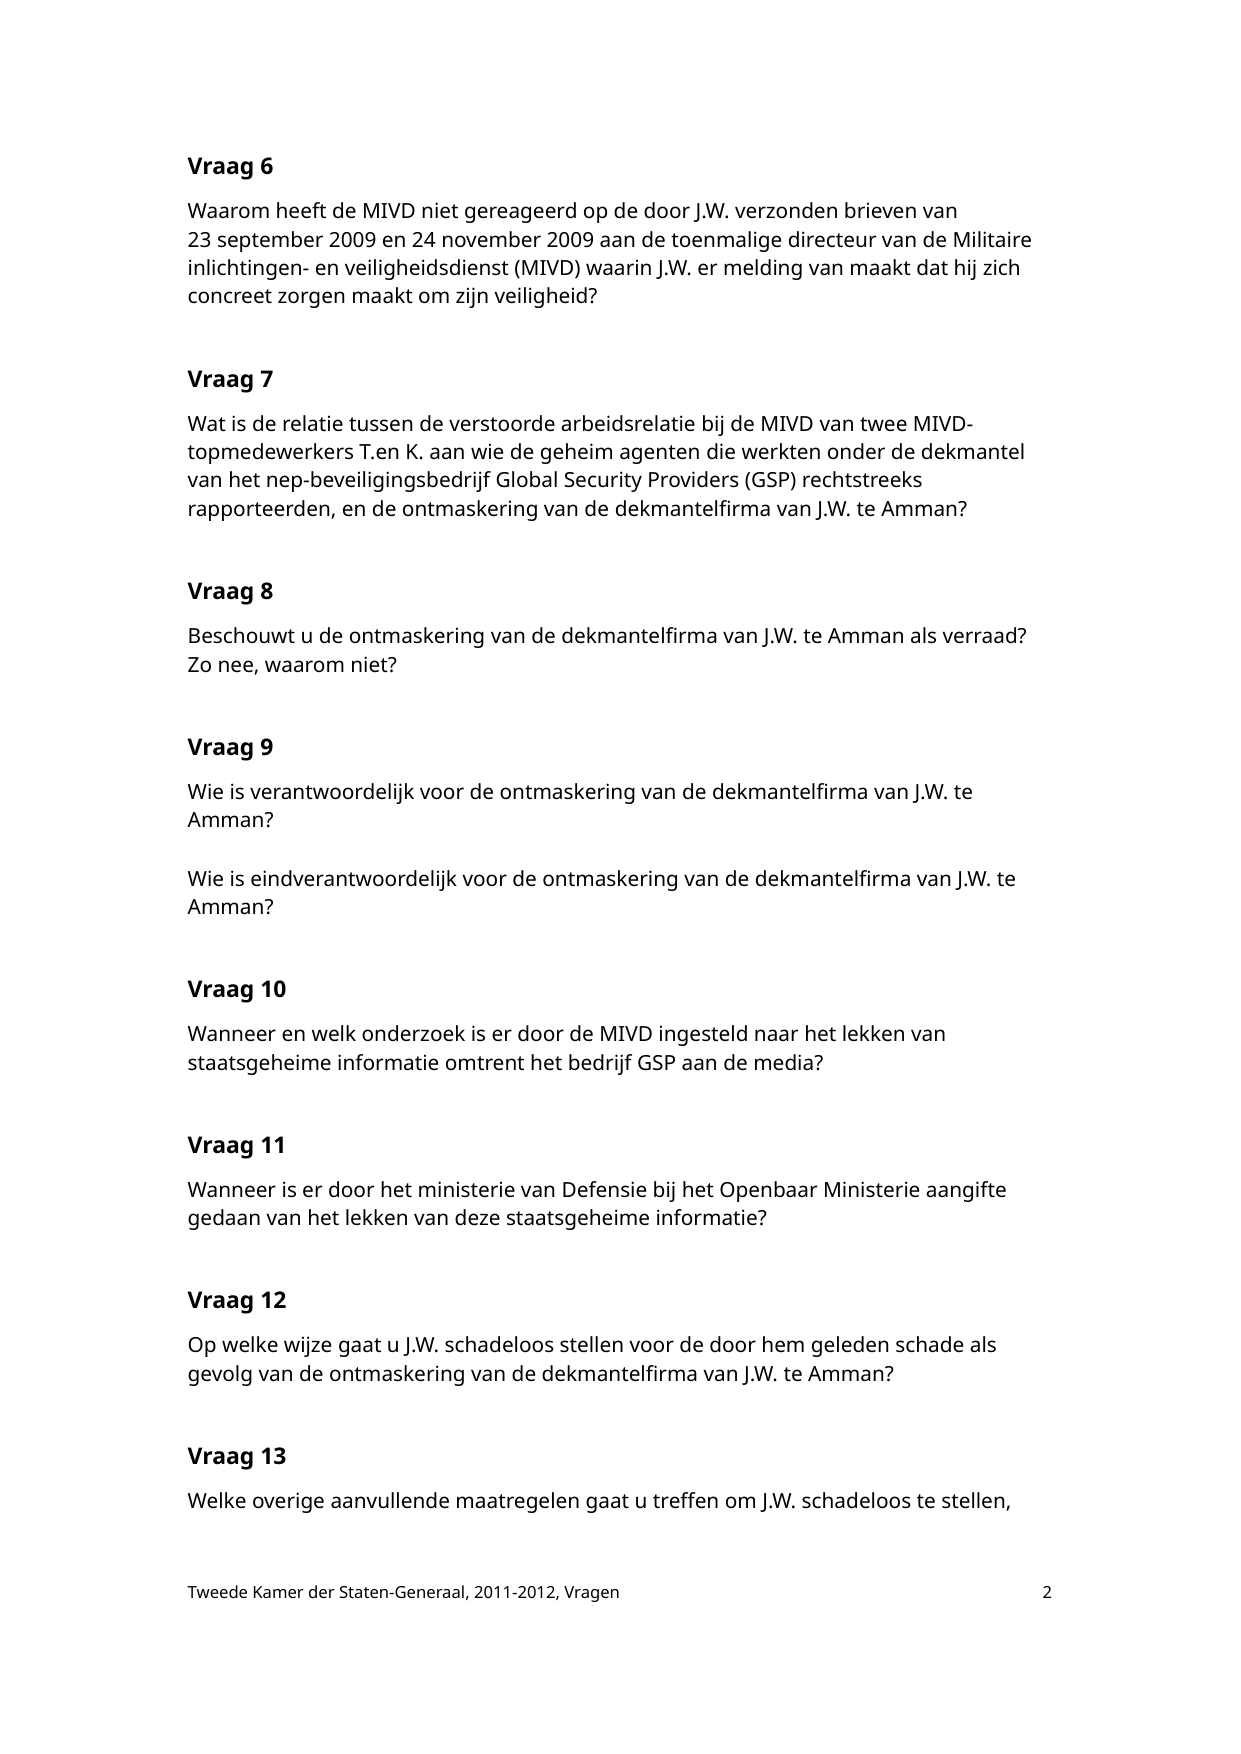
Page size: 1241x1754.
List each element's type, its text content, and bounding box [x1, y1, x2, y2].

subtitle Vraag 6 [187, 150, 1053, 181]
text Waarom heeft de MIVD niet gereageerd op de door J.W. verzonden brieven van 23 september 2009 en 24 november 2009 aan de toenmalige directeur van de Militaire inlichtingen- en veiligheidsdienst (MIVD) waarin J.W. er melding van maakt dat hij zich concreet zorgen maakt om zijn veiligheid? [187, 196, 1053, 310]
text Wie is verantwoordelijk voor de ontmaskering van de dekmantelfirma van J.W. te Amman? [187, 777, 1053, 834]
text Wanneer is er door het ministerie van Defensie bij het Openbaar Ministerie aangifte gedaan van het lekken van deze staatsgeheime informatie? [187, 1175, 1053, 1232]
subtitle Vraag 13 [187, 1440, 1053, 1471]
text Beschouwt u de ontmaskering van de dekmantelfirma van J.W. te Amman als verraad? Zo nee, waarom niet? [187, 621, 1053, 678]
subtitle Vraag 12 [187, 1284, 1053, 1316]
text Welke overige aanvullende maatregelen gaat u treffen om J.W. schadeloos te stellen, [187, 1486, 1053, 1515]
text Op welke wijze gaat u J.W. schadeloos stellen voor de door hem geleden schade als gevolg van de ontmaskering van de dekmantelfirma van J.W. te Amman? [187, 1331, 1053, 1387]
text Wat is de relatie tussen de verstoorde arbeidsrelatie bij de MIVD van twee MIVD-topmedewerkers T.en K. aan wie de geheim agenten die werkten onder de dekmantel van het nep-beveiligingsbedrijf Global Security Providers (GSP) rechtstreeks rapporteerden, en de ontmaskering van de dekmantelfirma van J.W. te Amman? [187, 409, 1053, 522]
subtitle Vraag 9 [187, 731, 1053, 762]
text Wie is eindverantwoordelijk voor de ontmaskering van de dekmantelfirma van J.W. te Amman? [187, 864, 1053, 921]
subtitle Vraag 7 [187, 362, 1053, 394]
subtitle Vraag 8 [187, 575, 1053, 606]
subtitle Vraag 10 [187, 973, 1053, 1004]
subtitle Vraag 11 [187, 1129, 1053, 1160]
text Wanneer en welk onderzoek is er door de MIVD ingesteld naar het lekken van staatsgeheime informatie omtrent het bedrijf GSP aan de media? [187, 1019, 1053, 1076]
